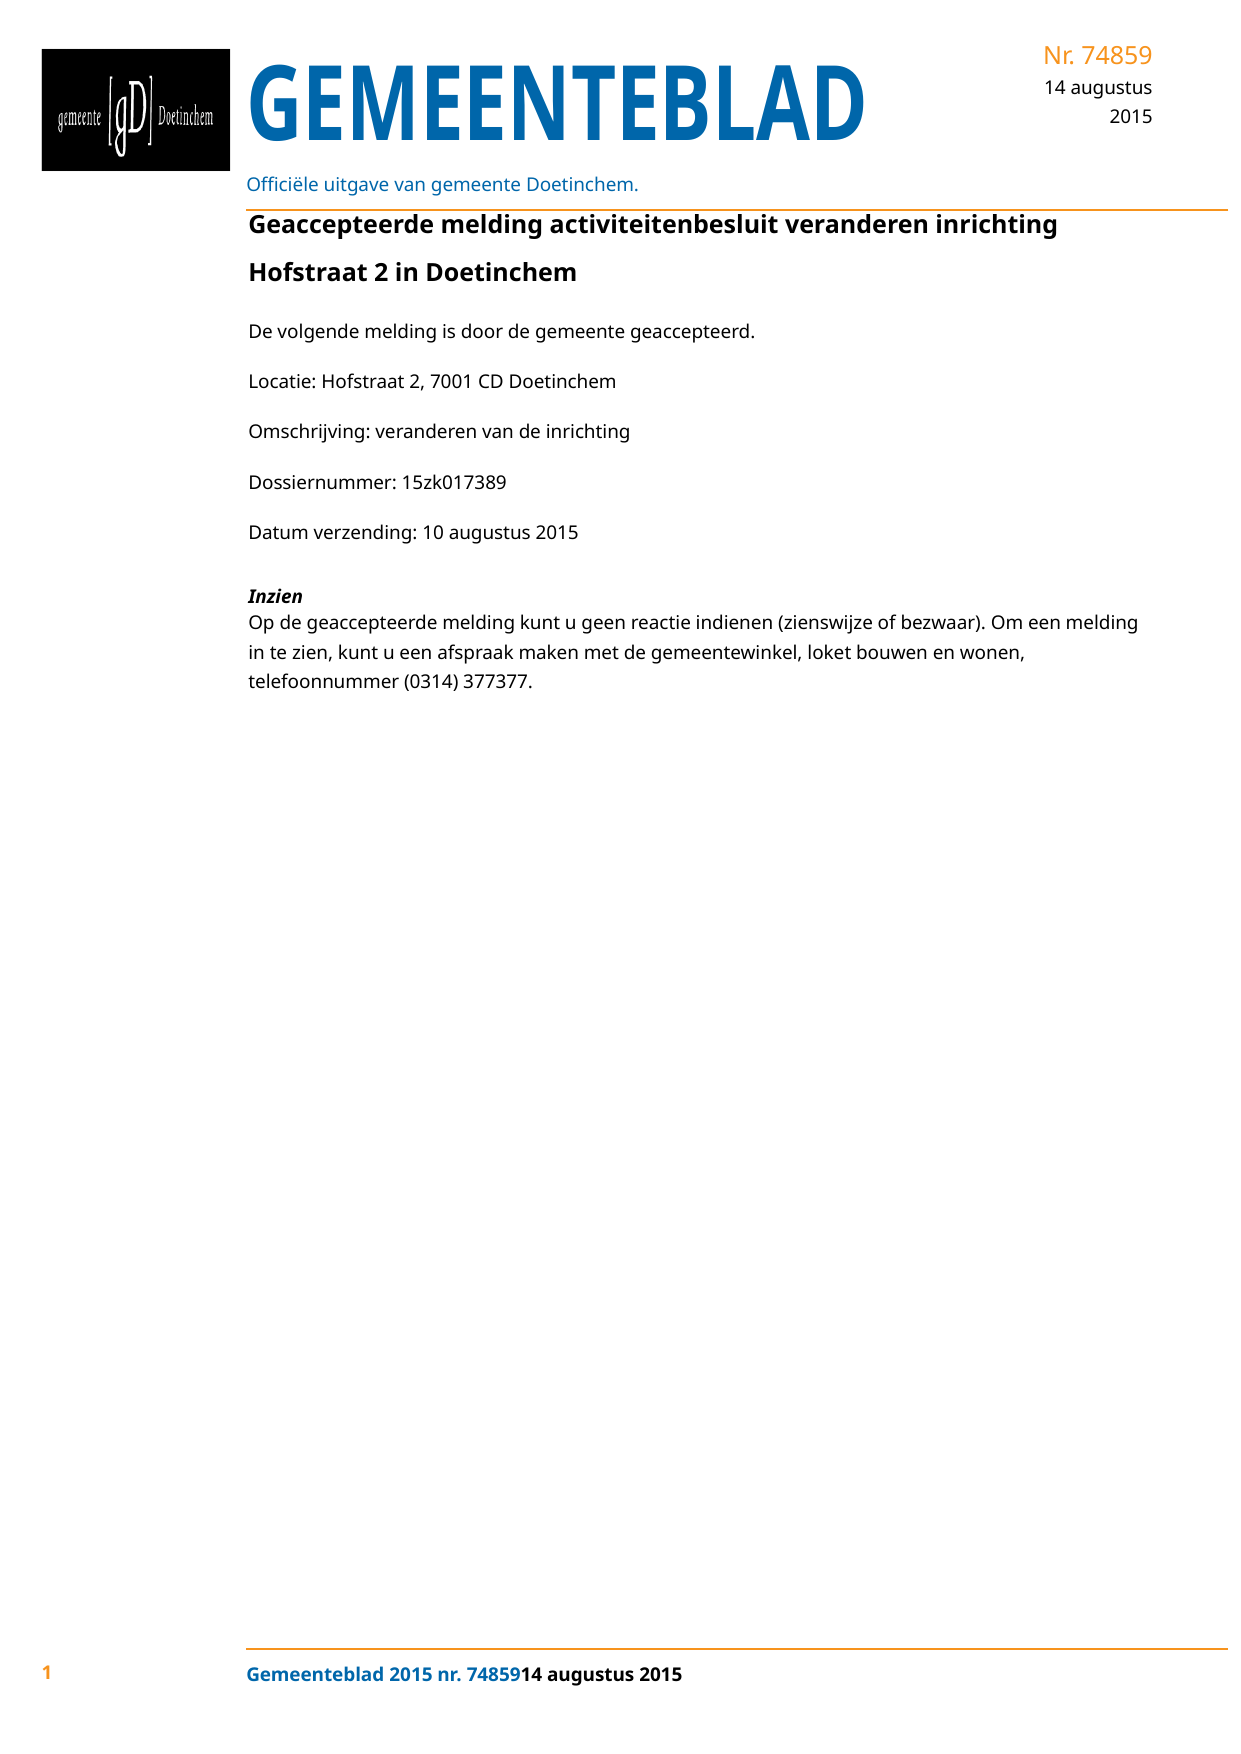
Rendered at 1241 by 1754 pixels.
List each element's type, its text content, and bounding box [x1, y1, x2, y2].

picture [41, 47, 231, 172]
text Dossiernummer: 15zk017389 [248, 469, 1152, 495]
text Geaccepteerde melding activiteitenbesluit veranderen inrichting Hofstraat 2 in Doetinchem [248, 211, 1152, 288]
text Inzien [248, 583, 1152, 609]
text Omschrijving: veranderen van de inrichting [248, 419, 1152, 444]
text Op de geaccepteerde melding kunt u geen reactie indienen (zienswijze of bezwaar). Om een melding in te zien, kunt u een afspraak maken met de gemeentewinkel, loket bouwen en wonen, telefoonnummer (0314) 377377. [248, 609, 1152, 694]
text Datum verzending: 10 augustus 2015 [248, 519, 1152, 545]
text Locatie: Hofstraat 2, 7001 CD Doetinchem [248, 368, 1152, 394]
text De volgende melding is door de gemeente geaccepteerd. [248, 318, 1152, 344]
